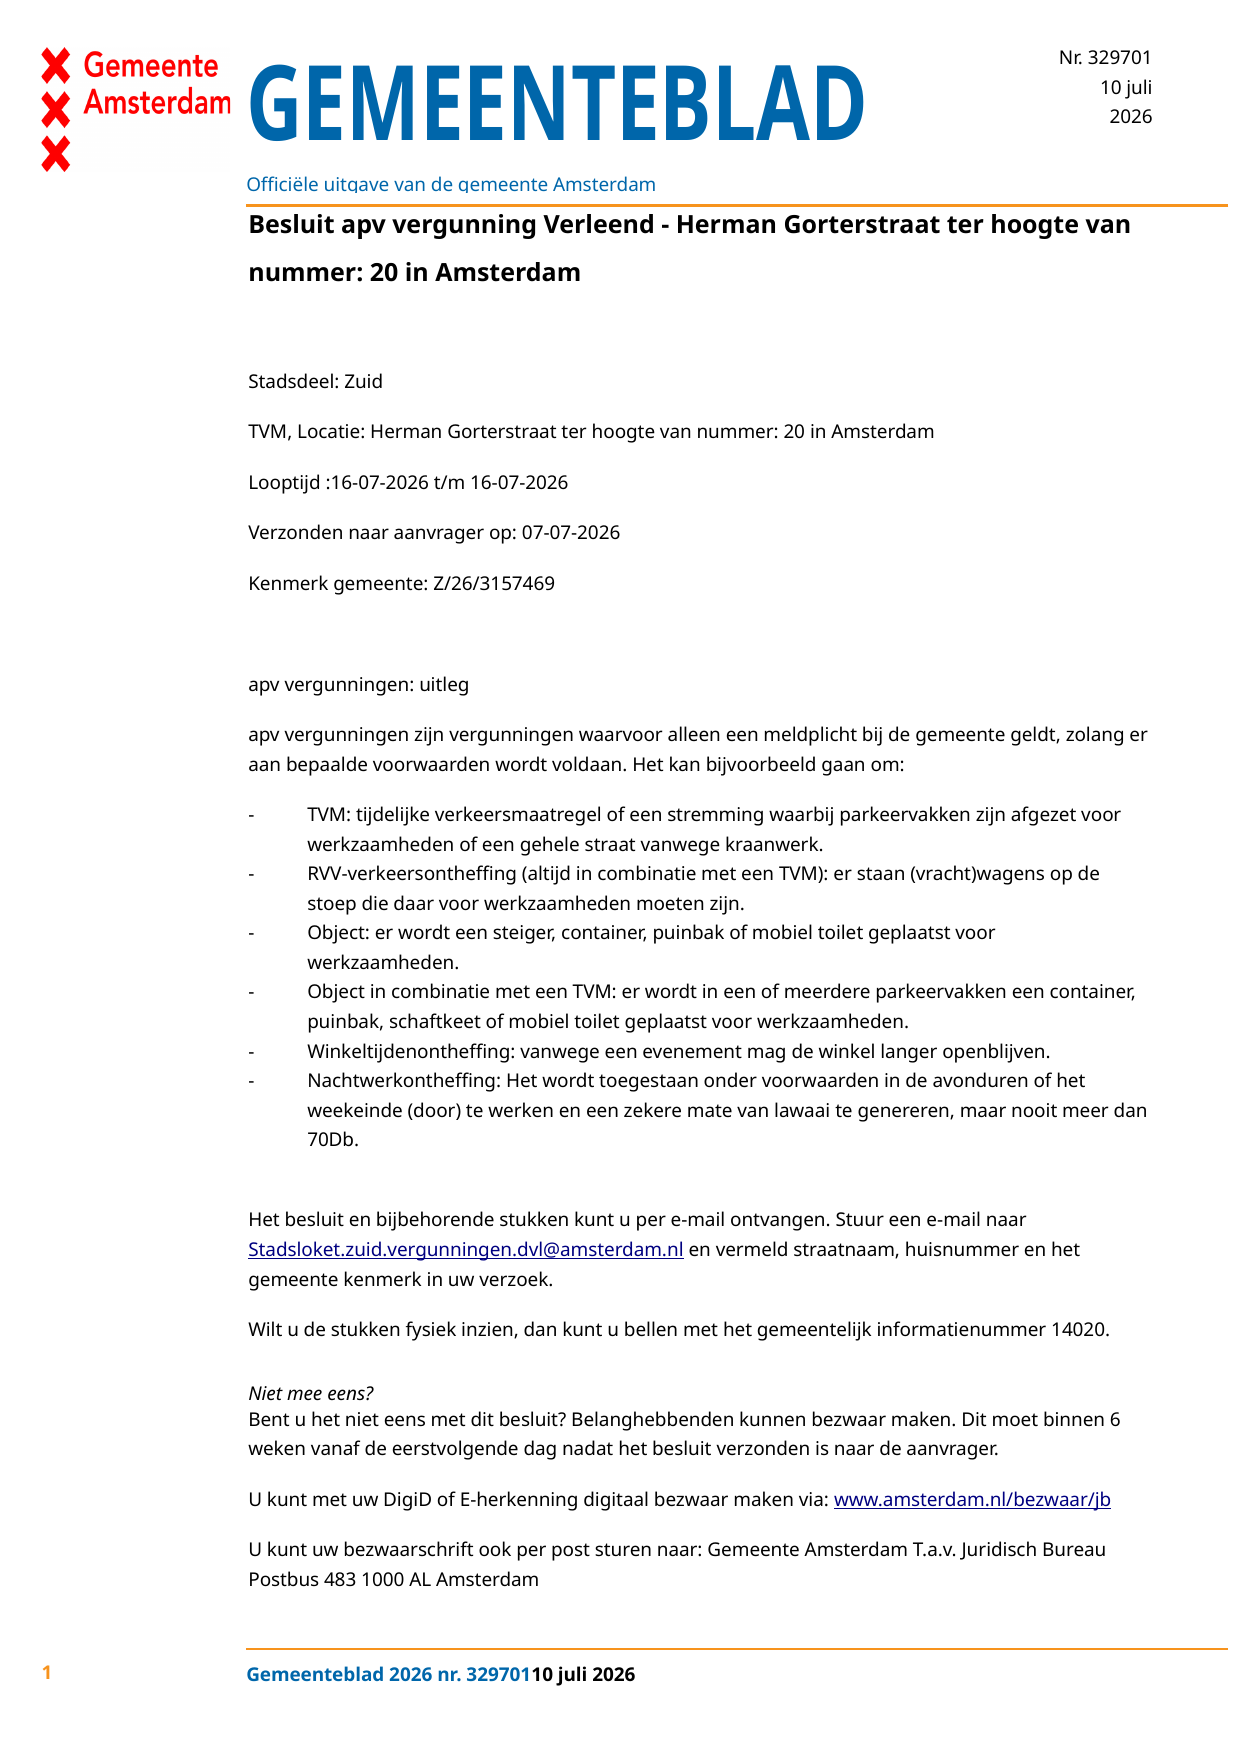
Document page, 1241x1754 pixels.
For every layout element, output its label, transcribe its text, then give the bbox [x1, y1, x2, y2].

picture [41, 47, 231, 172]
text Looptijd :16-07-2026 t/m 16-07-2026 [248, 469, 1152, 495]
list Winkeltijdenontheffing: vanwege een evenement mag de winkel langer openblijven. [248, 1038, 1152, 1064]
text U kunt met uw DigiD of E-herkenning digitaal bezwaar maken via: www.amsterdam.nl/bezwaar/jb [248, 1486, 1152, 1512]
text Het besluit en bijbehorende stukken kunt u per e-mail ontvangen. Stuur een e-mail naar Stadsloket.zuid.vergunningen.dvl@amsterdam.nl en vermeld straatnaam, huisnummer en het gemeente kenmerk in uw verzoek. [248, 1207, 1152, 1292]
text U kunt uw bezwaarschrift ook per post sturen naar: Gemeente Amsterdam T.a.v. Juridisch Bureau Postbus 483 1000 AL Amsterdam [248, 1536, 1152, 1592]
list RVV-verkeersontheffing (altijd in combinatie met een TVM): er staan (vracht)wagens op de stoep die daar voor werkzaamheden moeten zijn. [248, 860, 1152, 916]
text apv vergunningen: uitleg [248, 671, 1152, 697]
text Kenmerk gemeente: Z/26/3157469 [248, 570, 1152, 596]
text Besluit apv vergunning Verleend - Herman Gorterstraat ter hoogte van nummer: 20 in Amsterdam [248, 207, 1152, 288]
list TVM: tijdelijke verkeersmaatregel of een stremming waarbij parkeervakken zijn afgezet voor werkzaamheden of een gehele straat vanwege kraanwerk. [248, 801, 1152, 857]
list Object in combinatie met een TVM: er wordt in een of meerdere parkeervakken een container, puinbak, schaftkeet of mobiel toilet geplaatst voor werkzaamheden. [248, 979, 1152, 1034]
list Nachtwerkontheffing: Het wordt toegestaan onder voorwaarden in de avonduren of het weekeinde (door) te werken en een zekere mate van lawaai te genereren, maar nooit meer dan 70Db. [248, 1067, 1152, 1152]
text Bent u het niet eens met dit besluit? Belanghebbenden kunnen bezwaar maken. Dit moet binnen 6 weken vanaf de eerstvolgende dag nadat het besluit verzonden is naar de aanvrager. [248, 1406, 1152, 1461]
text Verzonden naar aanvrager op: 07-07-2026 [248, 519, 1152, 545]
text apv vergunningen zijn vergunningen waarvoor alleen een meldplicht bij de gemeente geldt, zolang er aan bepaalde voorwaarden wordt voldaan. Het kan bijvoorbeeld gaan om: [248, 721, 1152, 777]
text Stadsdeel: Zuid [248, 368, 1152, 394]
text Niet mee eens? [248, 1380, 1152, 1406]
text Wilt u de stukken fysiek inzien, dan kunt u bellen met het gemeentelijk informatienummer 14020. [248, 1316, 1152, 1342]
text TVM, Locatie: Herman Gorterstraat ter hoogte van nummer: 20 in Amsterdam [248, 419, 1152, 444]
list Object: er wordt een steiger, container, puinbak of mobiel toilet geplaatst voor werkzaamheden. [248, 919, 1152, 975]
